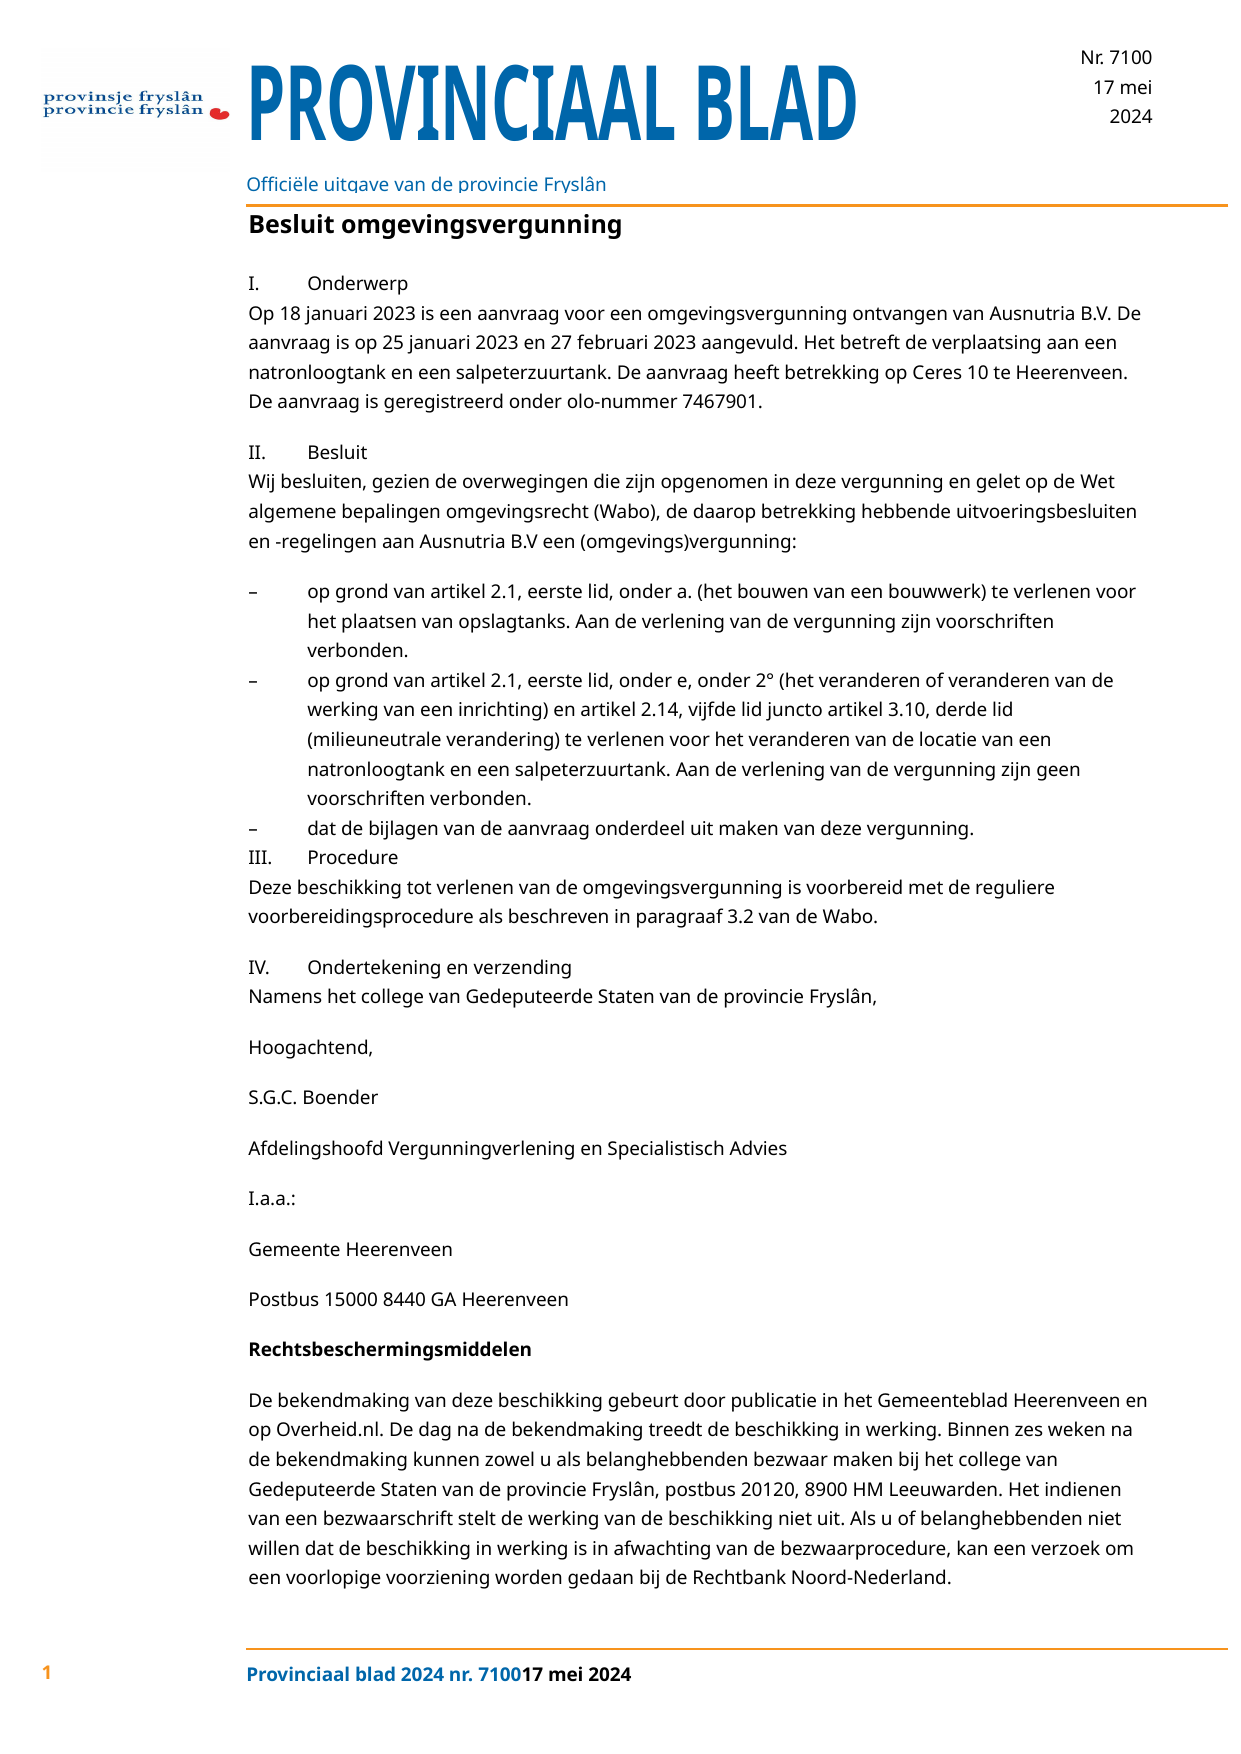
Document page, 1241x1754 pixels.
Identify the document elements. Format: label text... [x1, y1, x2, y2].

picture [41, 47, 231, 172]
text Besluit omgevingsvergunning [248, 207, 1152, 241]
list Besluit [248, 439, 1152, 465]
list op grond van artikel 2.1, eerste lid, onder a. (het bouwen van een bouwwerk) te verlenen voor het plaatsen van opslagtanks. Aan de verlening van de vergunning zijn voorschriften verbonden. [248, 578, 1152, 663]
text Deze beschikking tot verlenen van de omgevingsvergunning is voorbereid met de reguliere voorbereidingsprocedure als beschreven in paragraaf 3.2 van de Wabo. [248, 874, 1152, 929]
text Postbus 15000 8440 GA Heerenveen [248, 1286, 1152, 1312]
text I.a.a.: [248, 1185, 1152, 1211]
text Gemeente Heerenveen [248, 1236, 1152, 1261]
text Hoogachtend, [248, 1034, 1152, 1060]
text De bekendmaking van deze beschikking gebeurt door publicatie in het Gemeenteblad Heerenveen en op Overheid.nl. De dag na de bekendmaking treedt de beschikking in werking. Binnen zes weken na de bekendmaking kunnen zowel u als belanghebbenden bezwaar maken bij het college van Gedeputeerde Staten van de provincie Fryslân, postbus 20120, 8900 HM Leeuwarden. Het indienen van een bezwaarschrift stelt de werking van de beschikking niet uit. Als u of belanghebbenden niet willen dat de beschikking in werking is in afwachting van de bezwaarprocedure, kan een verzoek om een voorlopige voorziening worden gedaan bij de Rechtbank Noord-Nederland. [248, 1387, 1152, 1590]
text Op 18 januari 2023 is een aanvraag voor een omgevingsvergunning ontvangen van Ausnutria B.V. De aanvraag is op 25 januari 2023 en 27 februari 2023 aangevuld. Het betreft de verplaatsing aan een natronloogtank en een salpeterzuurtank. De aanvraag heeft betrekking op Ceres 10 te Heerenveen. De aanvraag is geregistreerd onder olo-nummer 7467901. [248, 300, 1152, 414]
text S.G.C. Boender [248, 1084, 1152, 1110]
list Onderwerp [248, 270, 1152, 296]
text Wij besluiten, gezien de overwegingen die zijn opgenomen in deze vergunning en gelet op de Wet algemene bepalingen omgevingsrecht (Wabo), de daarop betrekking hebbende uitvoeringsbesluiten en -regelingen aan Ausnutria B.V een (omgevings)vergunning: [248, 469, 1152, 553]
list Ondertekening en verzending [248, 954, 1152, 980]
text Rechtsbeschermingsmiddelen [248, 1337, 1152, 1362]
text Namens het college van Gedeputeerde Staten van de provincie Fryslân, [248, 984, 1152, 1009]
list Procedure [248, 844, 1152, 870]
list op grond van artikel 2.1, eerste lid, onder e, onder 2° (het veranderen of veranderen van de werking van een inrichting) en artikel 2.14, vijfde lid juncto artikel 3.10, derde lid (milieuneutrale verandering) te verlenen voor het veranderen van de locatie van een natronloogtank en een salpeterzuurtank. Aan de verlening van de vergunning zijn geen voorschriften verbonden. [248, 667, 1152, 811]
text Afdelingshoofd Vergunningverlening en Specialistisch Advies [248, 1135, 1152, 1161]
list dat de bijlagen van de aanvraag onderdeel uit maken van deze vergunning. [248, 815, 1152, 841]
